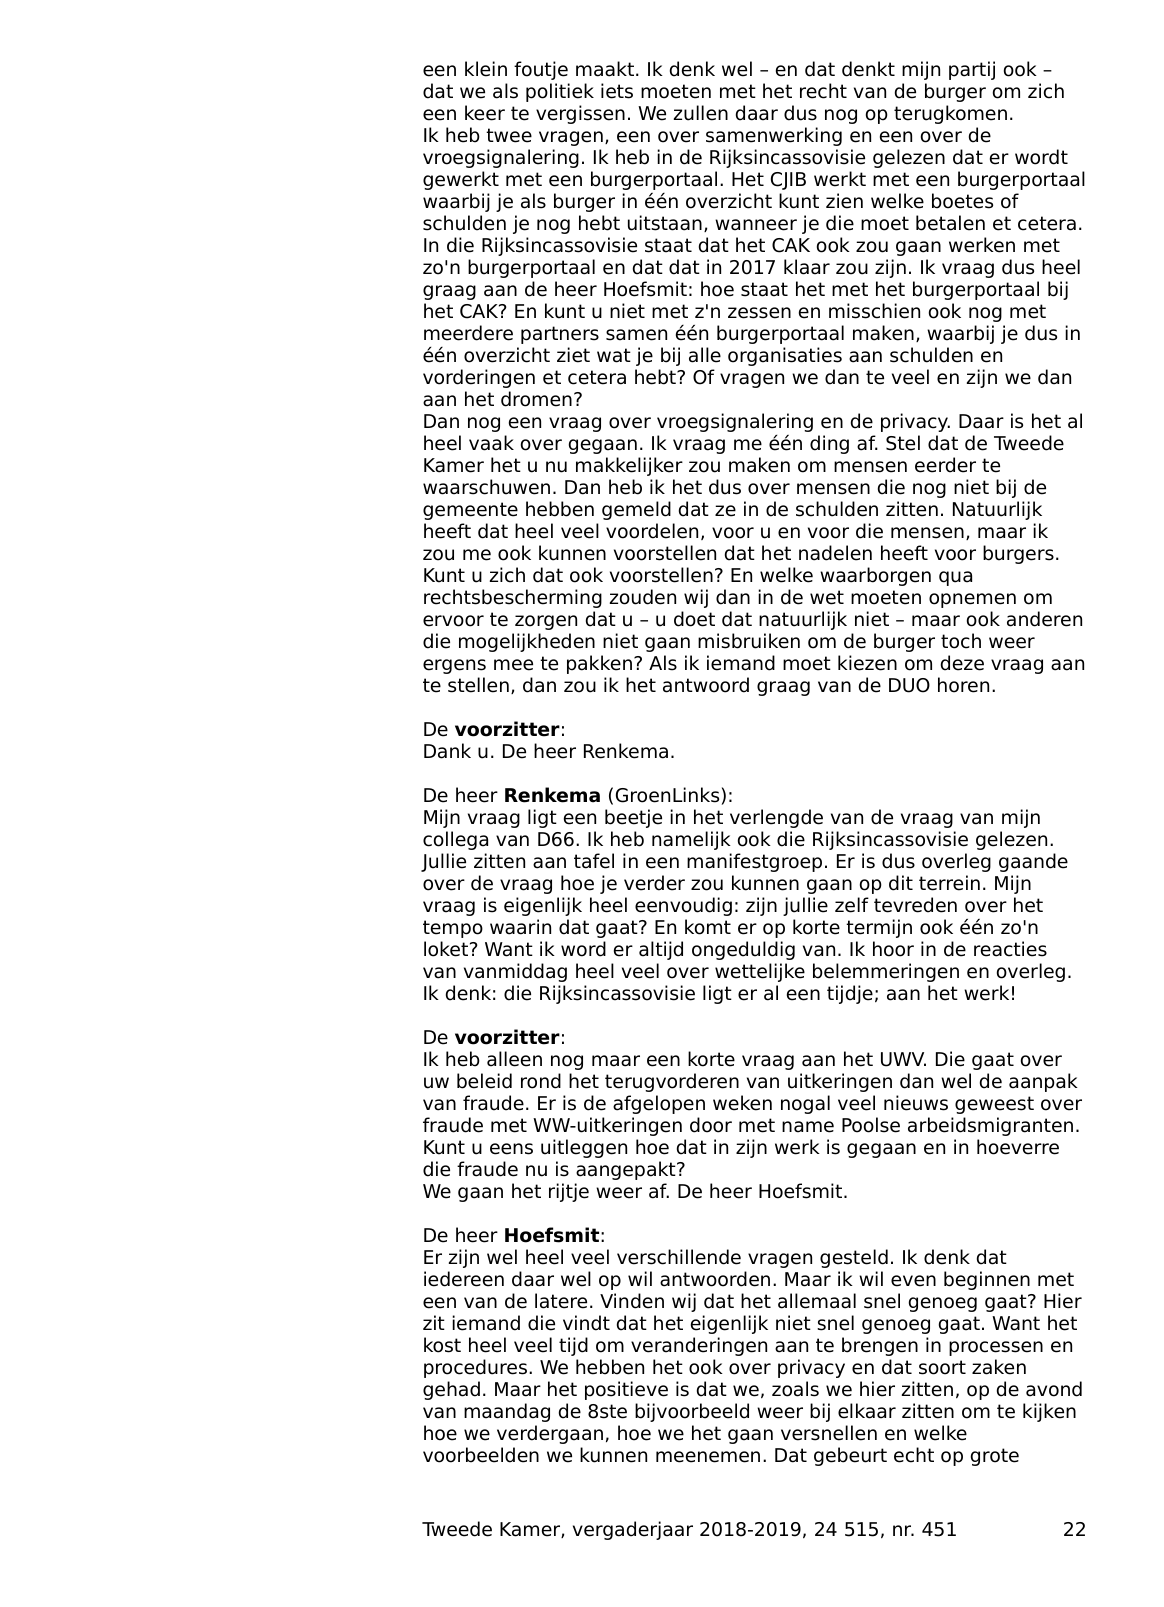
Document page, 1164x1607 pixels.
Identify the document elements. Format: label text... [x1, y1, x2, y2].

text De heer Renkema (GroenLinks): [422, 785, 1087, 807]
text Dan nog een vraag over vroegsignalering en de privacy. Daar is het al heel vaak over gegaan. Ik vraag me één ding af. Stel dat de Tweede Kamer het u nu makkelijker zou maken om mensen eerder te waarschuwen. Dan heb ik het dus over mensen die nog niet bij de gemeente hebben gemeld dat ze in de schulden zitten. Natuurlijk heeft dat heel veel voordelen, voor u en voor die mensen, maar ik zou me ook kunnen voorstellen dat het nadelen heeft voor burgers. Kunt u zich dat ook voorstellen? En welke waarborgen qua rechtsbescherming zouden wij dan in de wet moeten opnemen om ervoor te zorgen dat u – u doet dat natuurlijk niet – maar ook anderen die mogelijkheden niet gaan misbruiken om de burger toch weer ergens mee te pakken? Als ik iemand moet kiezen om deze vraag aan te stellen, dan zou ik het antwoord graag van de DUO horen. [422, 411, 1087, 696]
text Ik heb twee vragen, een over samenwerking en een over de vroegsignalering. Ik heb in de Rijksincassovisie gelezen dat er wordt gewerkt met een burgerportaal. Het CJIB werkt met een burgerportaal waarbij je als burger in één overzicht kunt zien welke boetes of schulden je nog hebt uitstaan, wanneer je die moet betalen et cetera. In die Rijksincassovisie staat dat het CAK ook zou gaan werken met zo'n burgerportaal en dat dat in 2017 klaar zou zijn. Ik vraag dus heel graag aan de heer Hoefsmit: hoe staat het met het burgerportaal bij het CAK? En kunt u niet met z'n zessen en misschien ook nog met meerdere partners samen één burgerportaal maken, waarbij je dus in één overzicht ziet wat je bij alle organisaties aan schulden en vorderingen et cetera hebt? Of vragen we dan te veel en zijn we dan aan het dromen? [422, 125, 1087, 411]
text Ik heb alleen nog maar een korte vraag aan het UWV. Die gaat over uw beleid rond het terugvorderen van uitkeringen dan wel de aanpak van fraude. Er is de afgelopen weken nogal veel nieuws geweest over fraude met WW-uitkeringen door met name Poolse arbeidsmigranten. Kunt u eens uitleggen hoe dat in zijn werk is gegaan en in hoeverre die fraude nu is aangepakt? [422, 1049, 1087, 1181]
text De heer Hoefsmit: [422, 1225, 1087, 1247]
text Dank u. De heer Renkema. [422, 741, 1087, 763]
text We gaan het rijtje weer af. De heer Hoefsmit. [422, 1181, 1087, 1203]
text Er zijn wel heel veel verschillende vragen gesteld. Ik denk dat iedereen daar wel op wil antwoorden. Maar ik wil even beginnen met een van de latere. Vinden wij dat het allemaal snel genoeg gaat? Hier zit iemand die vindt dat het eigenlijk niet snel genoeg gaat. Want het kost heel veel tijd om veranderingen aan te brengen in processen en procedures. We hebben het ook over privacy en dat soort zaken gehad. Maar het positieve is dat we, zoals we hier zitten, op de avond van maandag de 8ste bijvoorbeeld weer bij elkaar zitten om te kijken hoe we verdergaan, hoe we het gaan versnellen en welke voorbeelden we kunnen meenemen. Dat gebeurt echt op grote [422, 1247, 1087, 1467]
text een klein foutje maakt. Ik denk wel – en dat denkt mijn partij ook – dat we als politiek iets moeten met het recht van de burger om zich een keer te vergissen. We zullen daar dus nog op terugkomen. [422, 59, 1087, 125]
text De voorzitter: [422, 719, 1087, 741]
text De voorzitter: [422, 1027, 1087, 1049]
text Mijn vraag ligt een beetje in het verlengde van de vraag van mijn collega van D66. Ik heb namelijk ook die Rijksincassovisie gelezen. Jullie zitten aan tafel in een manifestgroep. Er is dus overleg gaande over de vraag hoe je verder zou kunnen gaan op dit terrein. Mijn vraag is eigenlijk heel eenvoudig: zijn jullie zelf tevreden over het tempo waarin dat gaat? En komt er op korte termijn ook één zo'n loket? Want ik word er altijd ongeduldig van. Ik hoor in de reacties van vanmiddag heel veel over wettelijke belemmeringen en overleg. Ik denk: die Rijksincassovisie ligt er al een tijdje; aan het werk! [422, 807, 1087, 1004]
